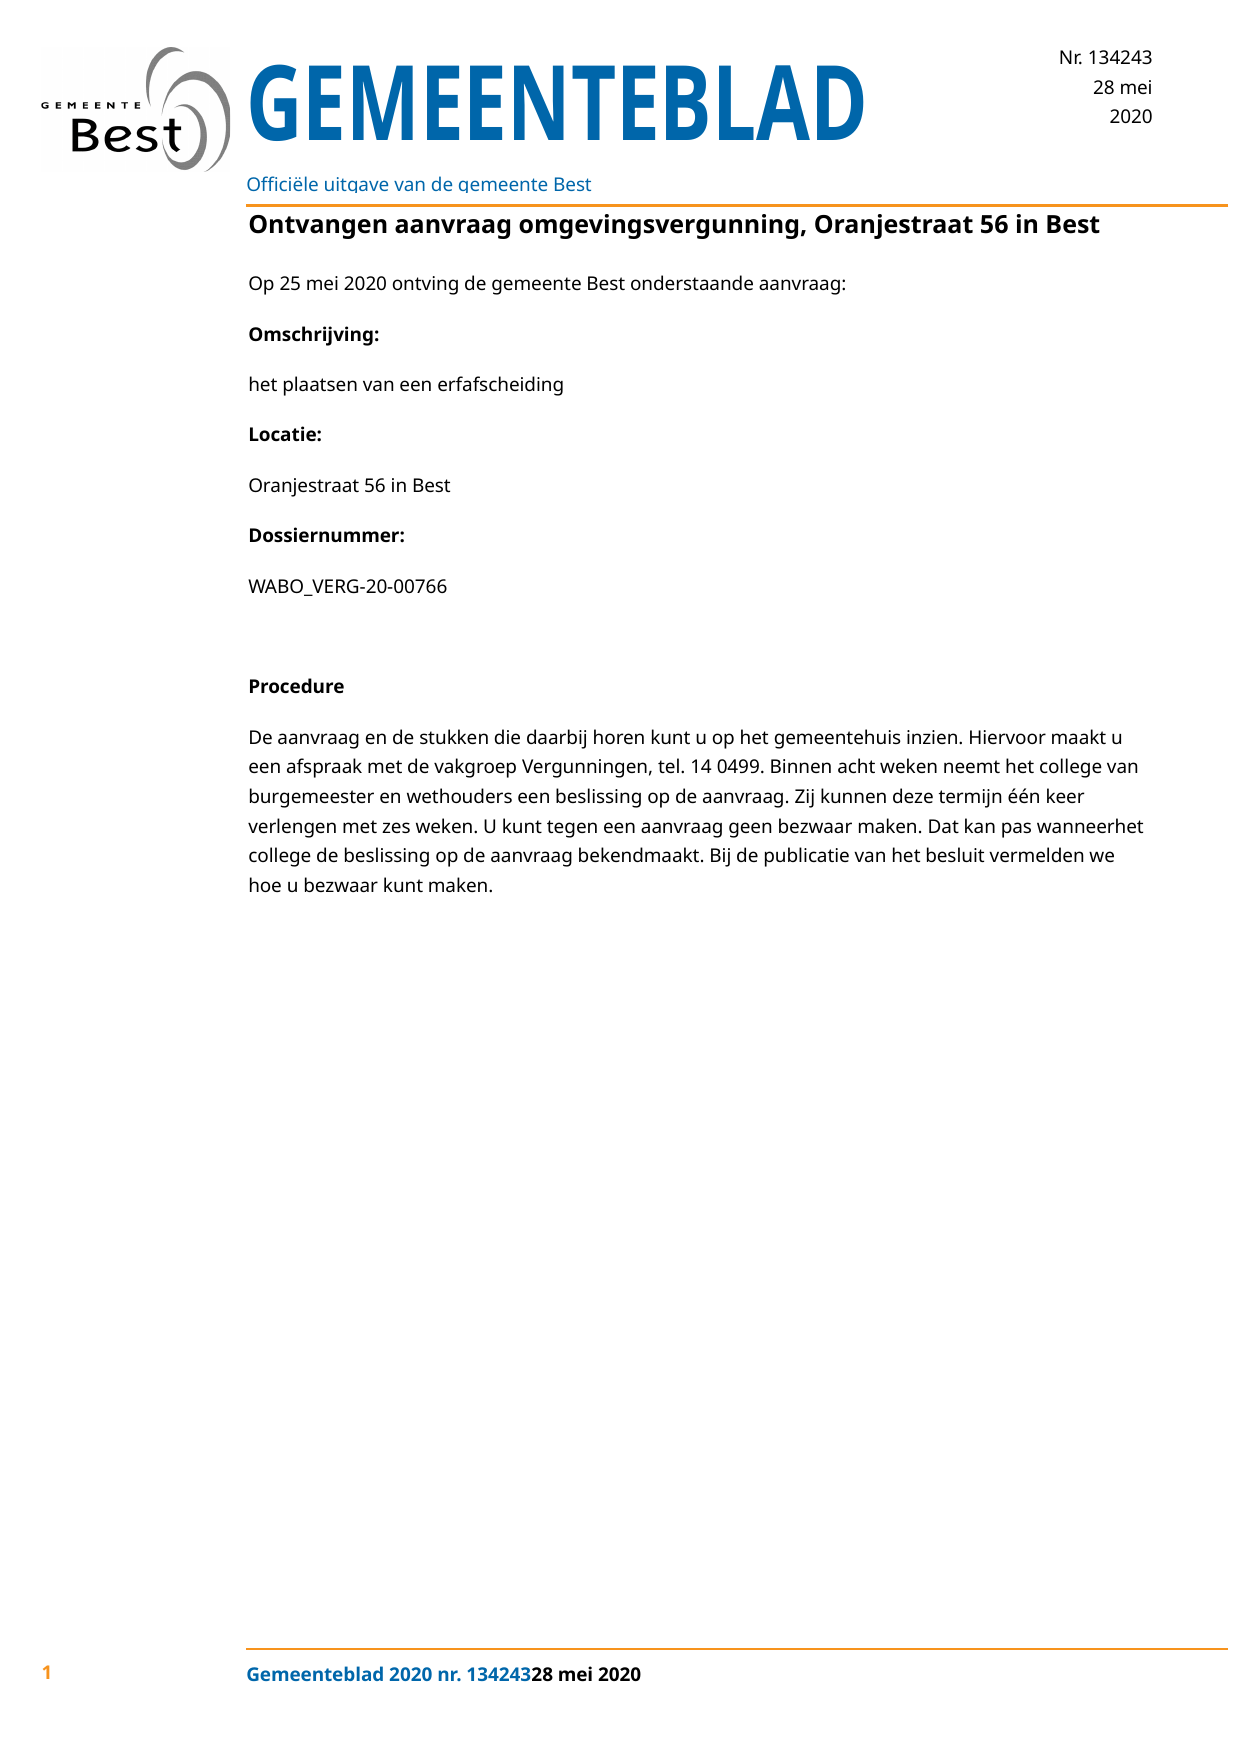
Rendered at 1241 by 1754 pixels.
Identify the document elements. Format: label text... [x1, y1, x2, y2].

text Ontvangen aanvraag omgevingsvergunning, Oranjestraat 56 in Best [248, 207, 1152, 241]
text Omschrijving: [248, 321, 1152, 346]
text Procedure [248, 674, 1152, 699]
picture [41, 47, 231, 172]
text het plaatsen van een erfafscheiding [248, 371, 1152, 397]
text WABO_VERG-20-00766 [248, 573, 1152, 598]
text Locatie: [248, 422, 1152, 447]
text Oranjestraat 56 in Best [248, 472, 1152, 498]
text Op 25 mei 2020 ontving de gemeente Best onderstaande aanvraag: [248, 270, 1152, 296]
text De aanvraag en de stukken die daarbij horen kunt u op het gemeentehuis inzien. Hiervoor maakt u een afspraak met de vakgroep Vergunningen, tel. 14 0499. Binnen acht weken neemt het college van burgemeester en wethouders een beslissing op de aanvraag. Zij kunnen deze termijn één keer verlengen met zes weken. U kunt tegen een aanvraag geen bezwaar maken. Dat kan pas wanneerhet college de beslissing op de aanvraag bekendmaakt. Bij de publicatie van het besluit vermelden we hoe u bezwaar kunt maken. [248, 724, 1152, 898]
text Dossiernummer: [248, 522, 1152, 548]
